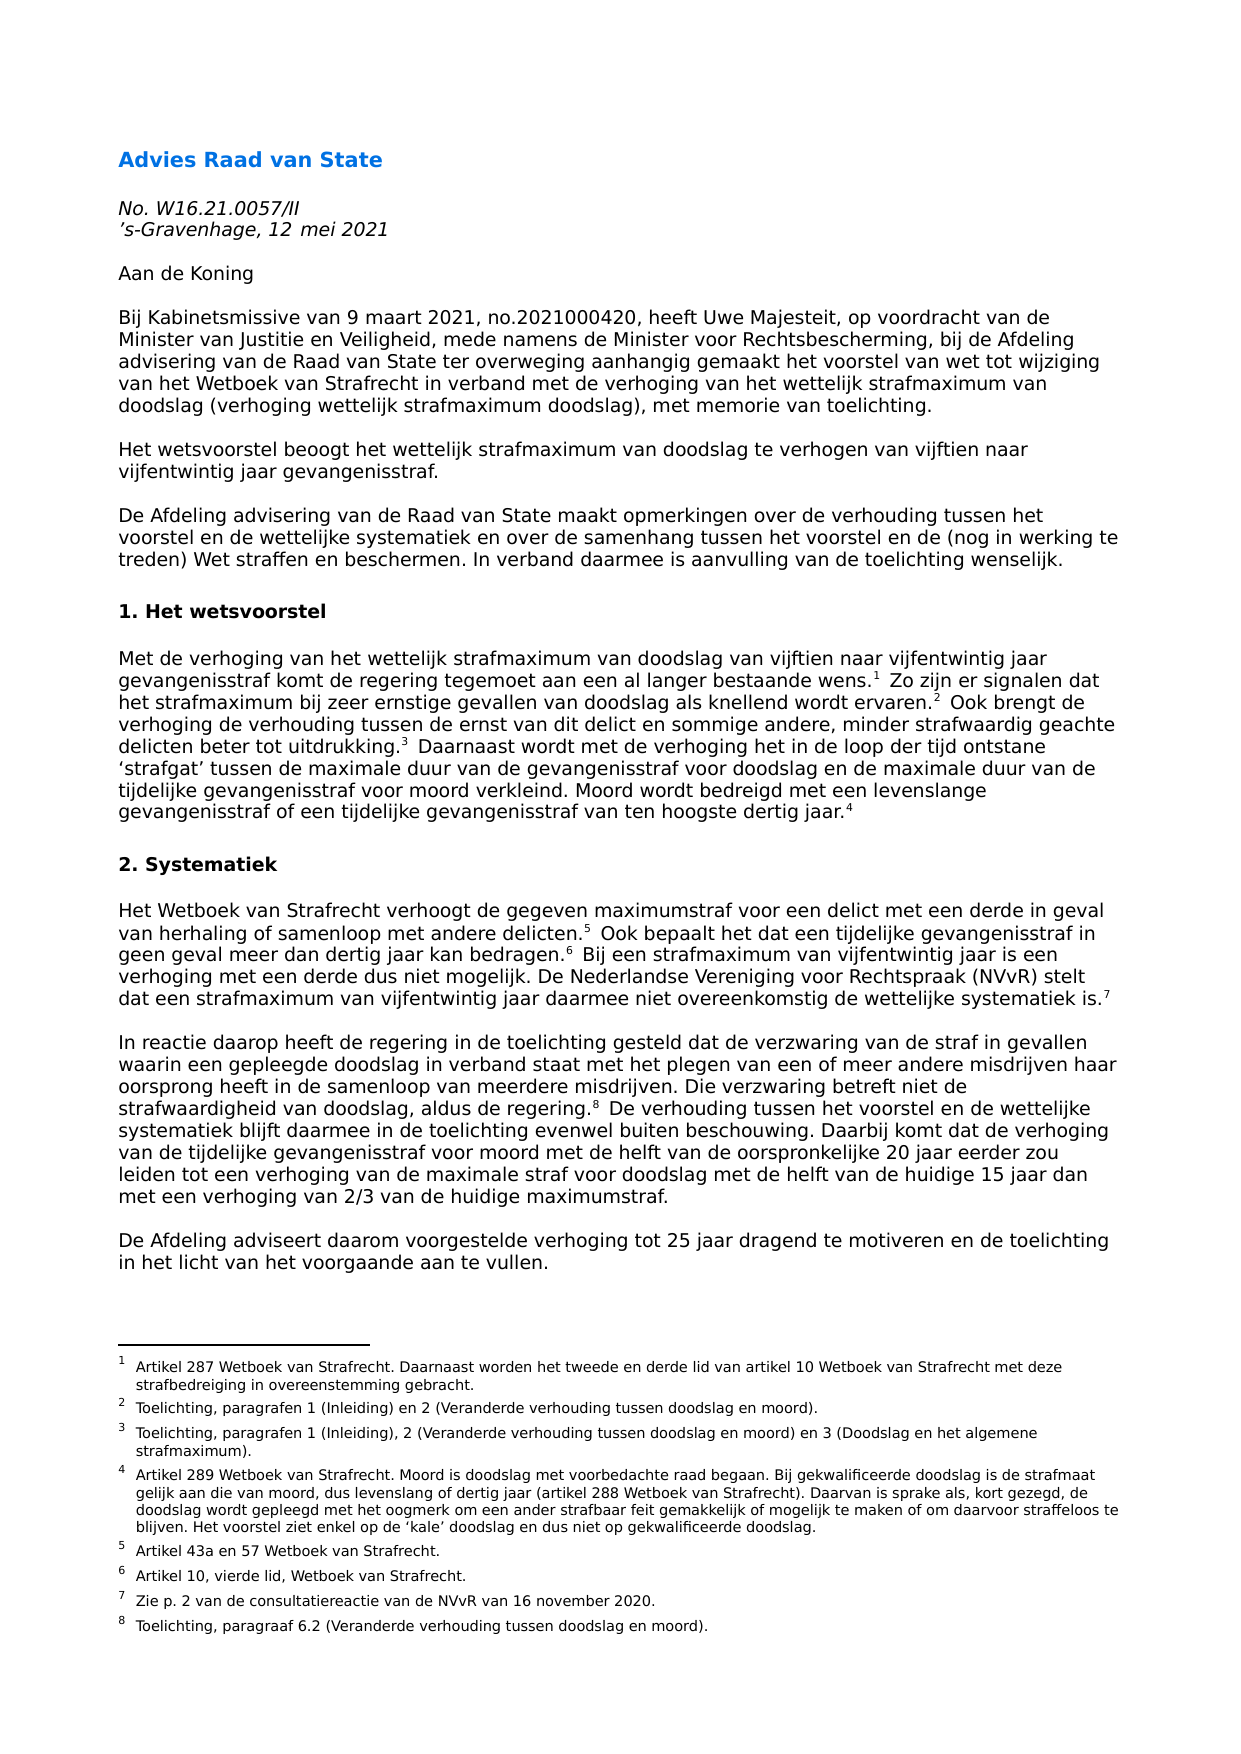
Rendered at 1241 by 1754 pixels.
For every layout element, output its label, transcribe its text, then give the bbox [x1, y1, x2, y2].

text Met de verhoging van het wettelijk strafmaximum van doodslag van vijftien naar vijfentwintig jaar gevangenisstraf komt de regering tegemoet aan een al langer bestaande wens. Zo zijn er signalen dat het strafmaximum bij zeer ernstige gevallen van doodslag als knellend wordt ervaren. Ook brengt de verhoging de verhouding tussen de ernst van dit delict en sommige andere, minder strafwaardig geachte delicten beter tot uitdrukking. Daarnaast wordt met de verhoging het in de loop der tijd ontstane ‘strafgat’ tussen de maximale duur van de gevangenisstraf voor doodslag en de maximale duur van de tijdelijke gevangenisstraf voor moord verkleind. Moord wordt bedreigd met een levenslange gevangenisstraf of een tijdelijke gevangenisstraf van ten hoogste dertig jaar. [118, 648, 1122, 823]
subtitle 2. Systematiek [118, 853, 1122, 875]
text Het wetsvoorstel beoogt het wettelijk strafmaximum van doodslag te verhogen van vijftien naar vijfentwintig jaar gevangenisstraf. [118, 439, 1122, 483]
text De Afdeling adviseert daarom voorgestelde verhoging tot 25 jaar dragend te motiveren en de toelichting in het licht van het voorgaande aan te vullen. [118, 1230, 1122, 1274]
text Toelichting, paragrafen 1 (Inleiding), 2 (Veranderde verhouding tussen doodslag en moord) en 3 (Doodslag en het algemene strafmaximum). [118, 1421, 1122, 1460]
text Bij Kabinetsmissive van 9 maart 2021, no.2021000420, heeft Uwe Majesteit, op voordracht van de Minister van Justitie en Veiligheid, mede namens de Minister voor Rechtsbescherming, bij de Afdeling advisering van de Raad van State ter overweging aanhangig gemaakt het voorstel van wet tot wijziging van het Wetboek van Strafrecht in verband met de verhoging van het wettelijk strafmaximum van doodslag (verhoging wettelijk strafmaximum doodslag), met memorie van toelichting. [118, 307, 1122, 417]
text Toelichting, paragraaf 6.2 (Veranderde verhouding tussen doodslag en moord). [118, 1614, 1122, 1636]
text Zie p. 2 van de consultatiereactie van de NVvR van 16 november 2020. [118, 1589, 1122, 1611]
text Aan de Koning [118, 263, 1122, 285]
text Artikel 10, vierde lid, Wetboek van Strafrecht. [118, 1564, 1122, 1586]
text ’s-Gravenhage, 12 mei 2021 [118, 219, 1122, 241]
subtitle 1. Het wetsvoorstel [118, 601, 1122, 623]
text Toelichting, paragrafen 1 (Inleiding) en 2 (Veranderde verhouding tussen doodslag en moord). [118, 1396, 1122, 1418]
text De Afdeling advisering van de Raad van State maakt opmerkingen over de verhouding tussen het voorstel en de wettelijke systematiek en over de samenhang tussen het voorstel en de (nog in werking te treden) Wet straffen en beschermen. In verband daarmee is aanvulling van de toelichting wenselijk. [118, 505, 1122, 571]
subtitle Advies Raad van State [118, 148, 1122, 172]
text In reactie daarop heeft de regering in de toelichting gesteld dat de verzwaring van de straf in gevallen waarin een gepleegde doodslag in verband staat met het plegen van een of meer andere misdrijven haar oorsprong heeft in de samenloop van meerdere misdrijven. Die verzwaring betreft niet de strafwaardigheid van doodslag, aldus de regering. De verhouding tussen het voorstel en de wettelijke systematiek blijft daarmee in de toelichting evenwel buiten beschouwing. Daarbij komt dat de verhoging van de tijdelijke gevangenisstraf voor moord met de helft van de oorspronkelijke 20 jaar eerder zou leiden tot een verhoging van de maximale straf voor doodslag met de helft van de huidige 15 jaar dan met een verhoging van 2/3 van de huidige maximumstraf. [118, 1032, 1122, 1208]
text No. W16.21.0057/II [118, 197, 1122, 219]
text Artikel 289 Wetboek van Strafrecht. Moord is doodslag met voorbedachte raad begaan. Bij gekwalificeerde doodslag is de strafmaat gelijk aan die van moord, dus levenslang of dertig jaar (artikel 288 Wetboek van Strafrecht). Daarvan is sprake als, kort gezegd, de doodslag wordt gepleegd met het oogmerk om een ander strafbaar feit gemakkelijk of mogelijk te maken of om daarvoor straffeloos te blijven. Het voorstel ziet enkel op de ‘kale’ doodslag en dus niet op gekwalificeerde doodslag. [118, 1463, 1122, 1536]
text Artikel 43a en 57 Wetboek van Strafrecht. [118, 1539, 1122, 1561]
text Artikel 287 Wetboek van Strafrecht. Daarnaast worden het tweede en derde lid van artikel 10 Wetboek van Strafrecht met deze strafbedreiging in overeenstemming gebracht. [118, 1354, 1122, 1393]
text Het Wetboek van Strafrecht verhoogt de gegeven maximumstraf voor een delict met een derde in geval van herhaling of samenloop met andere delicten. Ook bepaalt het dat een tijdelijke gevangenisstraf in geen geval meer dan dertig jaar kan bedragen. Bij een strafmaximum van vijfentwintig jaar is een verhoging met een derde dus niet mogelijk. De Nederlandse Vereniging voor Rechtspraak (NVvR) stelt dat een strafmaximum van vijfentwintig jaar daarmee niet overeenkomstig de wettelijke systematiek is. [118, 900, 1122, 1010]
